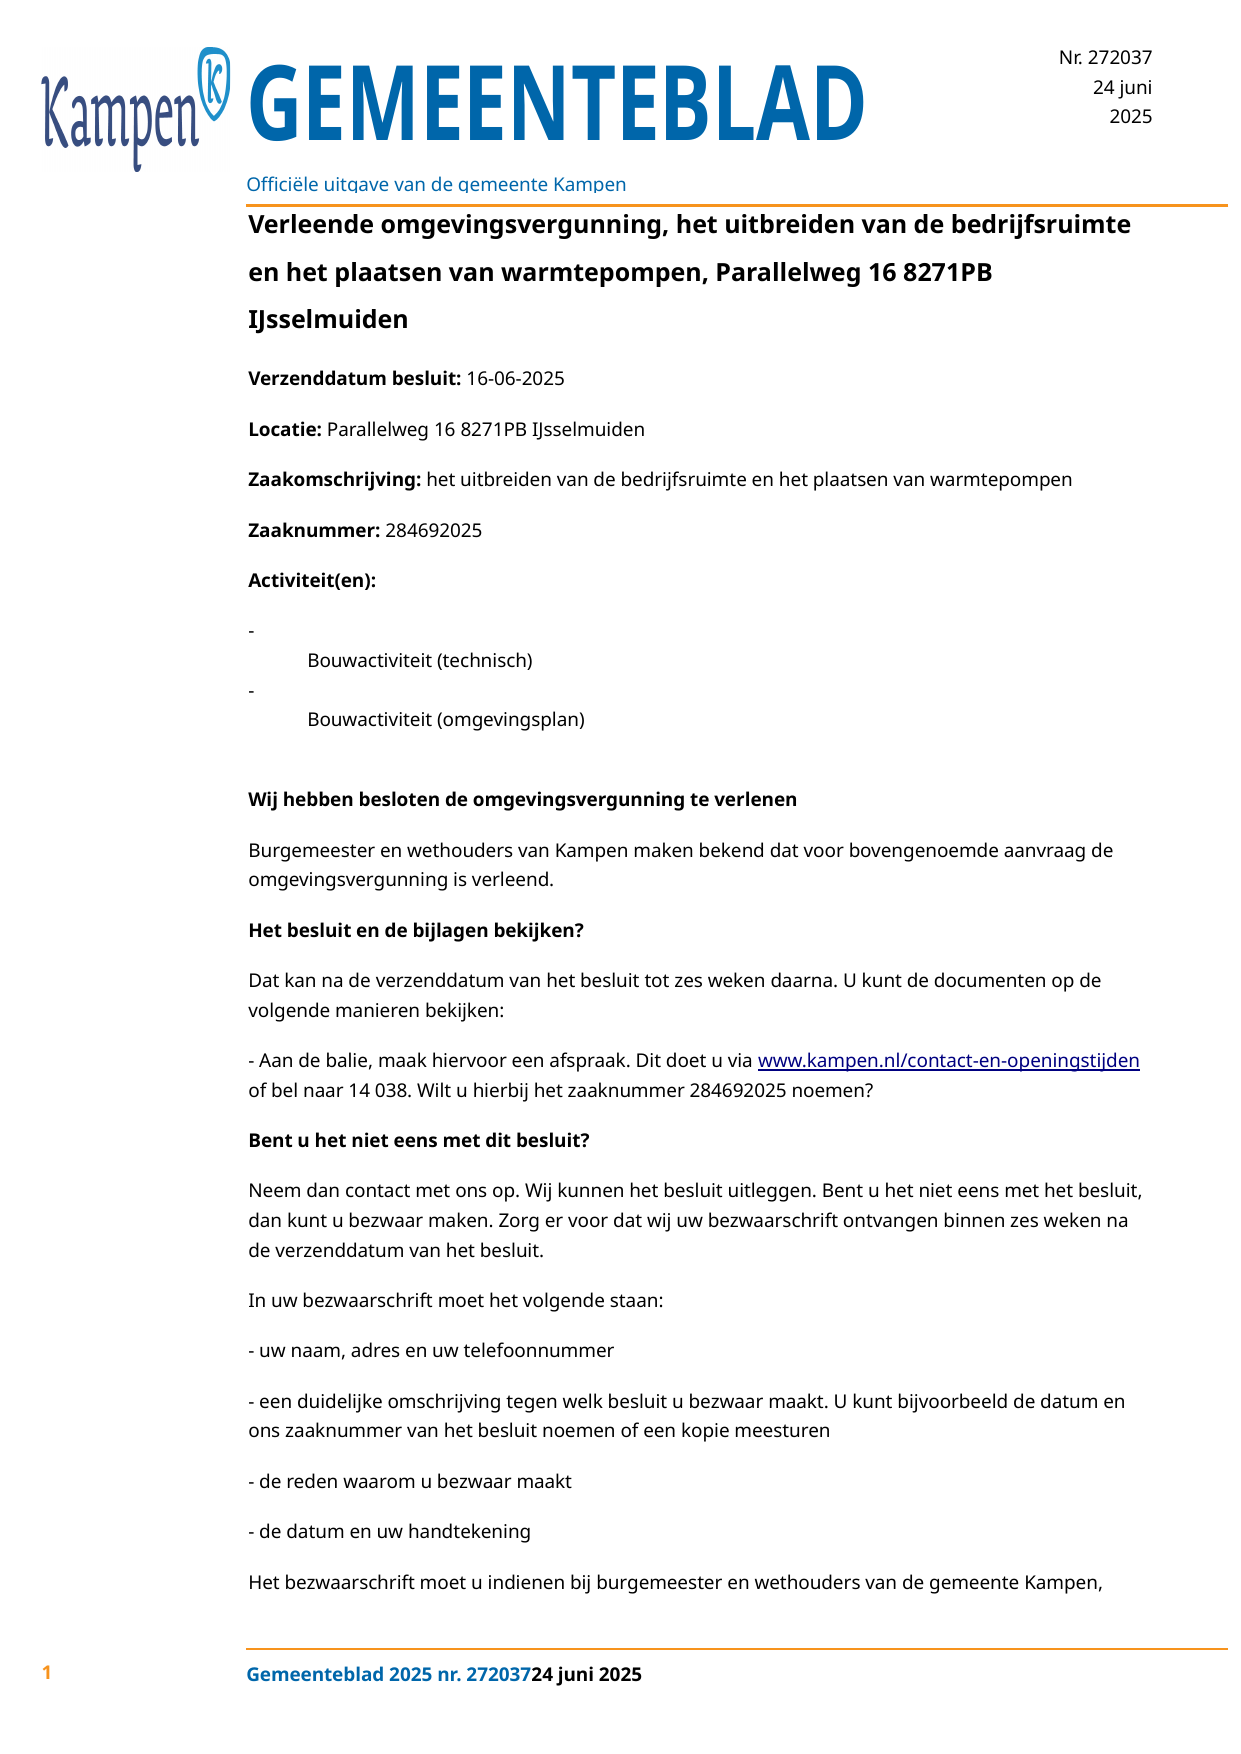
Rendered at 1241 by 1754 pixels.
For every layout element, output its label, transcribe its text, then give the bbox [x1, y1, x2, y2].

text - een duidelijke omschrijving tegen welk besluit u bezwaar maakt. U kunt bijvoorbeeld de datum en ons zaaknummer van het besluit noemen of een kopie meesturen [248, 1388, 1152, 1443]
text - Aan de balie, maak hiervoor een afspraak. Dit doet u via www.kampen.nl/contact-en-openingstijden of bel naar 14 038. Wilt u hierbij het zaaknummer 284692025 noemen? [248, 1047, 1152, 1102]
text Verzenddatum besluit: 16-06-2025 [248, 366, 1152, 391]
list Bouwactiviteit (omgevingsplan) [248, 706, 1152, 732]
text Het bezwaarschrift moet u indienen bij burgemeester en wethouders van de gemeente Kampen, [248, 1569, 1152, 1594]
text Burgemeester en wethouders van Kampen maken bekend dat voor bovengenoemde aanvraag de omgevingsvergunning is verleend. [248, 837, 1152, 892]
text Dat kan na de verzenddatum van het besluit tot zes weken daarna. U kunt de documenten op de volgende manieren bekijken: [248, 967, 1152, 1022]
text Zaakomschrijving: het uitbreiden van de bedrijfsruimte en het plaatsen van warmtepompen [248, 466, 1152, 492]
text Bent u het niet eens met dit besluit? [248, 1127, 1152, 1153]
picture [41, 47, 231, 172]
text Verleende omgevingsvergunning, het uitbreiden van de bedrijfsruimte en het plaatsen van warmtepompen, Parallelweg 16 8271PB IJsselmuiden [248, 207, 1152, 336]
text Neem dan contact met ons op. Wij kunnen het besluit uitleggen. Bent u het niet eens met het besluit, dan kunt u bezwaar maken. Zorg er voor dat wij uw bezwaarschrift ontvangen binnen zes weken na de verzenddatum van het besluit. [248, 1178, 1152, 1262]
text Activiteit(en): [248, 567, 1152, 593]
text In uw bezwaarschrift moet het volgende staan: [248, 1287, 1152, 1313]
text Zaaknummer: 284692025 [248, 517, 1152, 542]
list Bouwactiviteit (technisch) [248, 647, 1152, 673]
text - de datum en uw handtekening [248, 1518, 1152, 1544]
text - uw naam, adres en uw telefoonnummer [248, 1338, 1152, 1363]
text - de reden waarom u bezwaar maakt [248, 1468, 1152, 1494]
text Het besluit en de bijlagen bekijken? [248, 917, 1152, 942]
text Locatie: Parallelweg 16 8271PB IJsselmuiden [248, 416, 1152, 442]
text Wij hebben besloten de omgevingsvergunning te verlenen [248, 786, 1152, 812]
